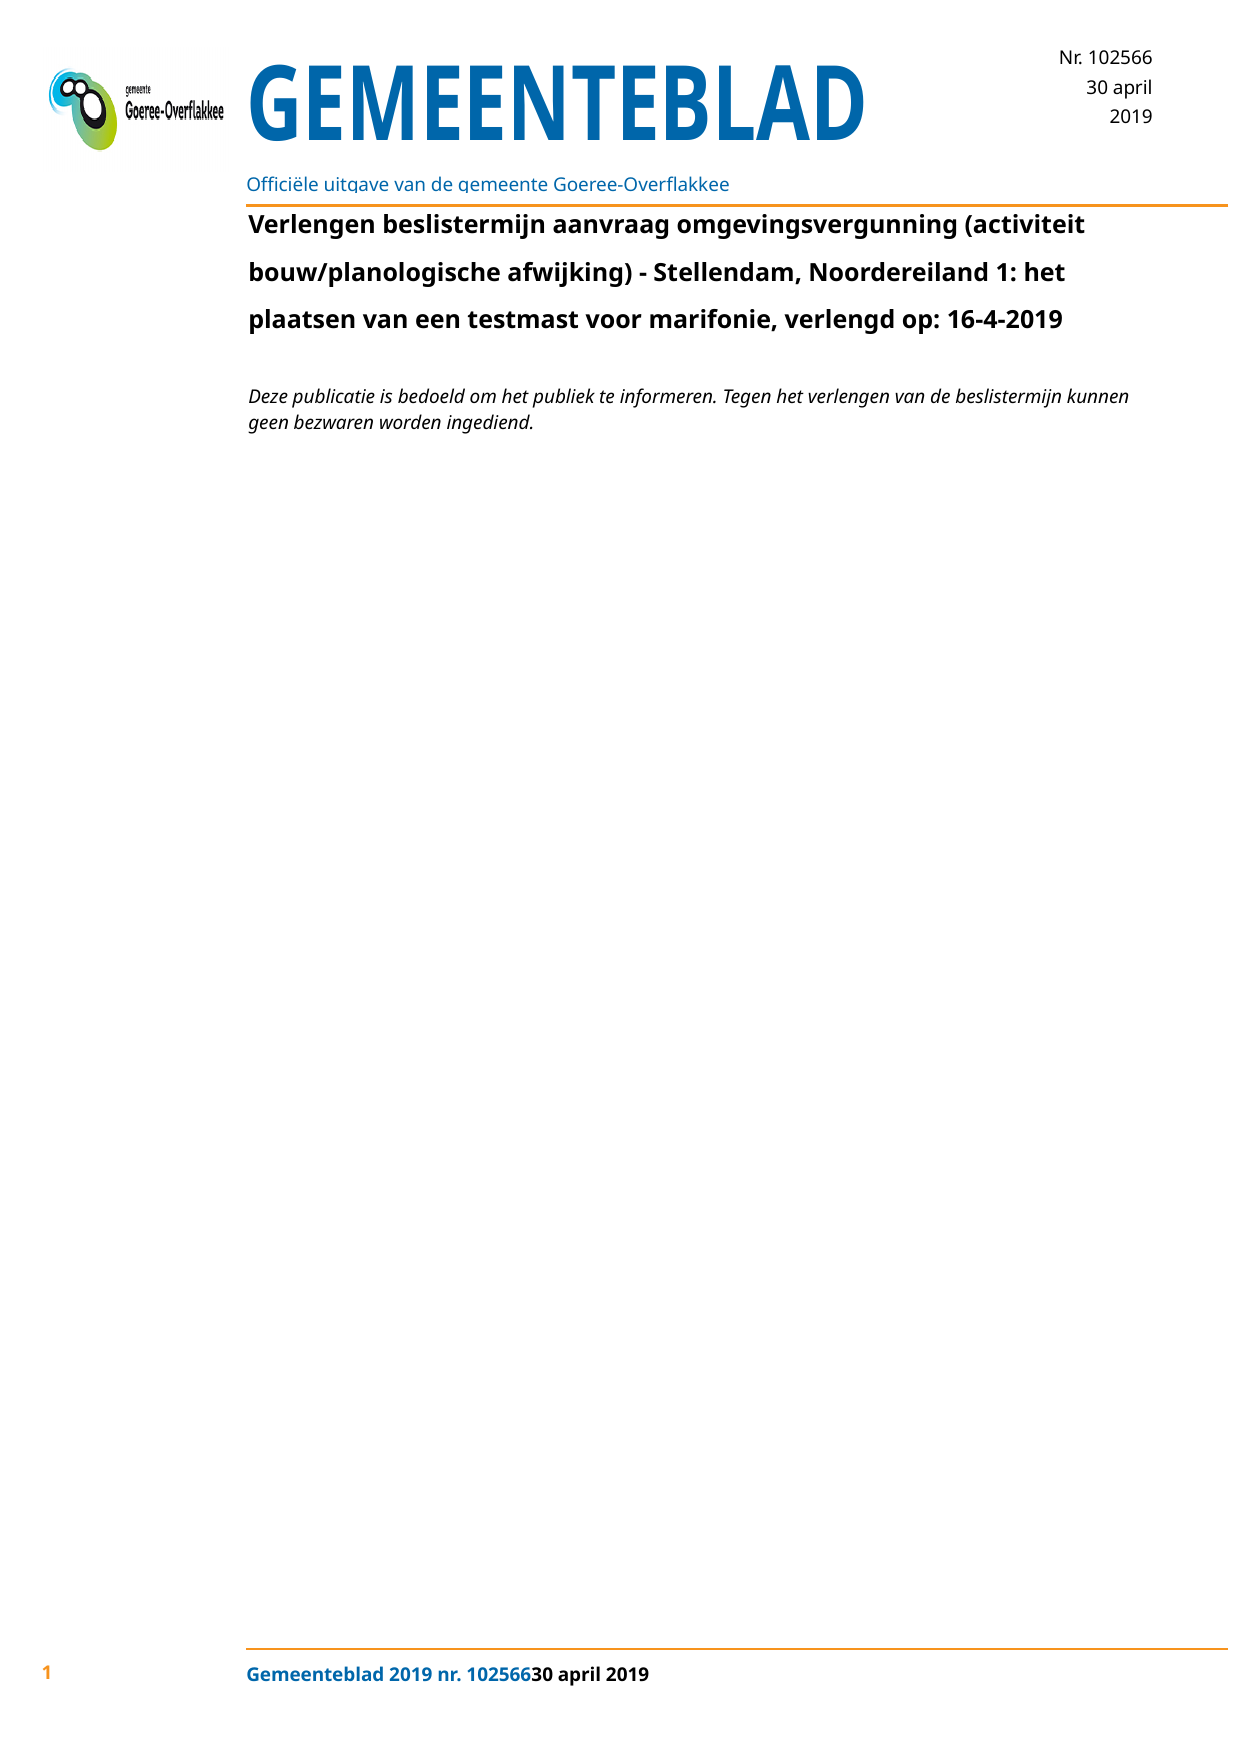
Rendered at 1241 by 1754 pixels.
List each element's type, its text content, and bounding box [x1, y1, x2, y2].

text Verlengen beslistermijn aanvraag omgevingsvergunning (activiteit bouw/planologische afwijking) - Stellendam, Noordereiland 1: het plaatsen van een testmast voor marifonie, verlengd op: 16-4-2019 [248, 207, 1152, 336]
picture [41, 47, 231, 172]
text Deze publicatie is bedoeld om het publiek te informeren. Tegen het verlengen van de beslistermijn kunnen geen bezwaren worden ingediend. [248, 384, 1152, 435]
